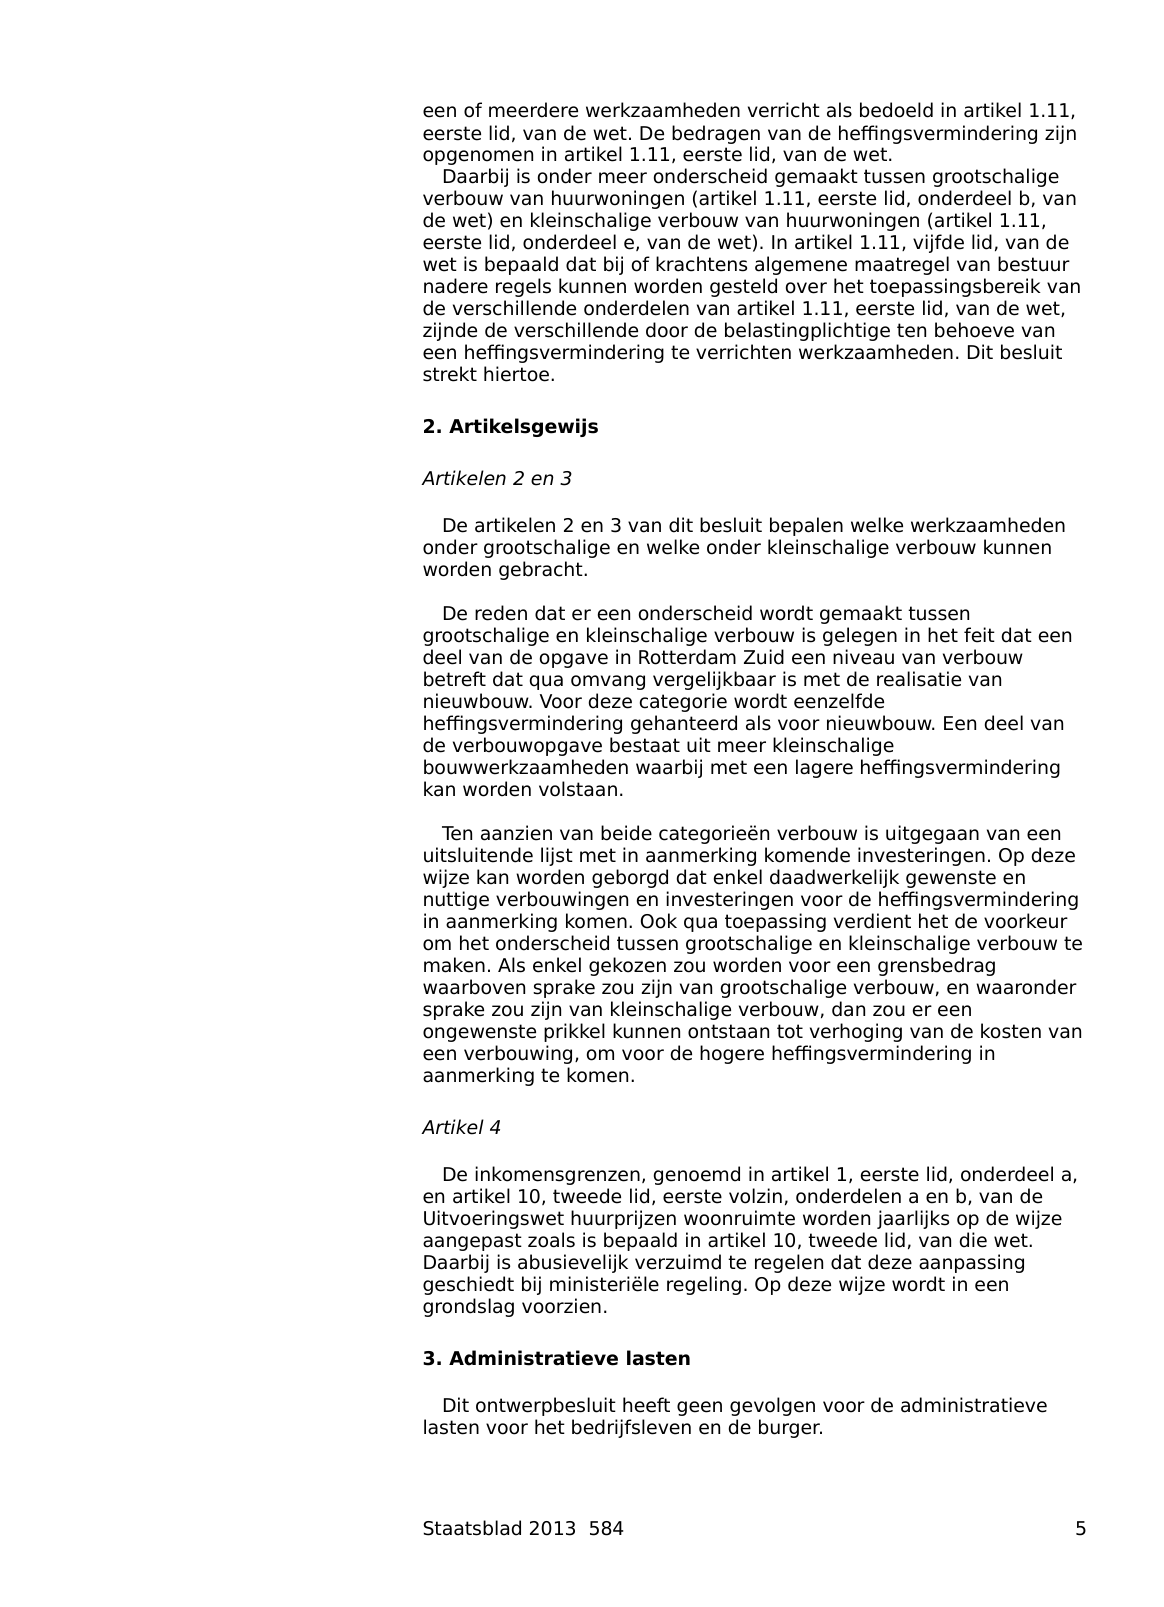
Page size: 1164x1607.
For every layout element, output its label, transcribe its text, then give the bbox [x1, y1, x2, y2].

text Ten aanzien van beide categorieën verbouw is uitgegaan van een uitsluitende lijst met in aanmerking komende investeringen. Op deze wijze kan worden geborgd dat enkel daadwerkelijk gewenste en nuttige verbouwingen en investeringen voor de heffingsvermindering in aanmerking komen. Ook qua toepassing verdient het de voorkeur om het onderscheid tussen grootschalige en kleinschalige verbouw te maken. Als enkel gekozen zou worden voor een grensbedrag waarboven sprake zou zijn van grootschalige verbouw, en waaronder sprake zou zijn van kleinschalige verbouw, dan zou er een ongewenste prikkel kunnen ontstaan tot verhoging van de kosten van een verbouwing, om voor de hogere heffingsvermindering in aanmerking te komen. [422, 823, 1087, 1087]
text een of meerdere werkzaamheden verricht als bedoeld in artikel 1.11, eerste lid, van de wet. De bedragen van de heffingsvermindering zijn opgenomen in artikel 1.11, eerste lid, van de wet. [422, 100, 1087, 166]
subtitle Artikelen 2 en 3 [422, 468, 1087, 490]
text De reden dat er een onderscheid wordt gemaakt tussen grootschalige en kleinschalige verbouw is gelegen in het feit dat een deel van de opgave in Rotterdam Zuid een niveau van verbouw betreft dat qua omvang vergelijkbaar is met de realisatie van nieuwbouw. Voor deze categorie wordt eenzelfde heffingsvermindering gehanteerd als voor nieuwbouw. Een deel van de verbouwopgave bestaat uit meer kleinschalige bouwwerkzaamheden waarbij met een lagere heffingsvermindering kan worden volstaan. [422, 603, 1087, 801]
text De inkomensgrenzen, genoemd in artikel 1, eerste lid, onderdeel a, en artikel 10, tweede lid, eerste volzin, onderdelen a en b, van de Uitvoeringswet huurprijzen woonruimte worden jaarlijks op de wijze aangepast zoals is bepaald in artikel 10, tweede lid, van die wet. Daarbij is abusievelijk verzuimd te regelen dat deze aanpassing geschiedt bij ministeriële regeling. Op deze wijze wordt in een grondslag voorzien. [422, 1164, 1087, 1318]
text De artikelen 2 en 3 van dit besluit bepalen welke werkzaamheden onder grootschalige en welke onder kleinschalige verbouw kunnen worden gebracht. [422, 515, 1087, 581]
text Dit ontwerpbesluit heeft geen gevolgen voor de administratieve lasten voor het bedrijfsleven en de burger. [422, 1395, 1087, 1439]
subtitle 3. Administratieve lasten [422, 1348, 1087, 1370]
subtitle Artikel 4 [422, 1117, 1087, 1139]
text Daarbij is onder meer onderscheid gemaakt tussen grootschalige verbouw van huurwoningen (artikel 1.11, eerste lid, onderdeel b, van de wet) en kleinschalige verbouw van huurwoningen (artikel 1.11, eerste lid, onderdeel e, van de wet). In artikel 1.11, vijfde lid, van de wet is bepaald dat bij of krachtens algemene maatregel van bestuur nadere regels kunnen worden gesteld over het toepassingsbereik van de verschillende onderdelen van artikel 1.11, eerste lid, van de wet, zijnde de verschillende door de belastingplichtige ten behoeve van een heffingsvermindering te verrichten werkzaamheden. Dit besluit strekt hiertoe. [422, 166, 1087, 386]
subtitle 2. Artikelsgewijs [422, 416, 1087, 438]
